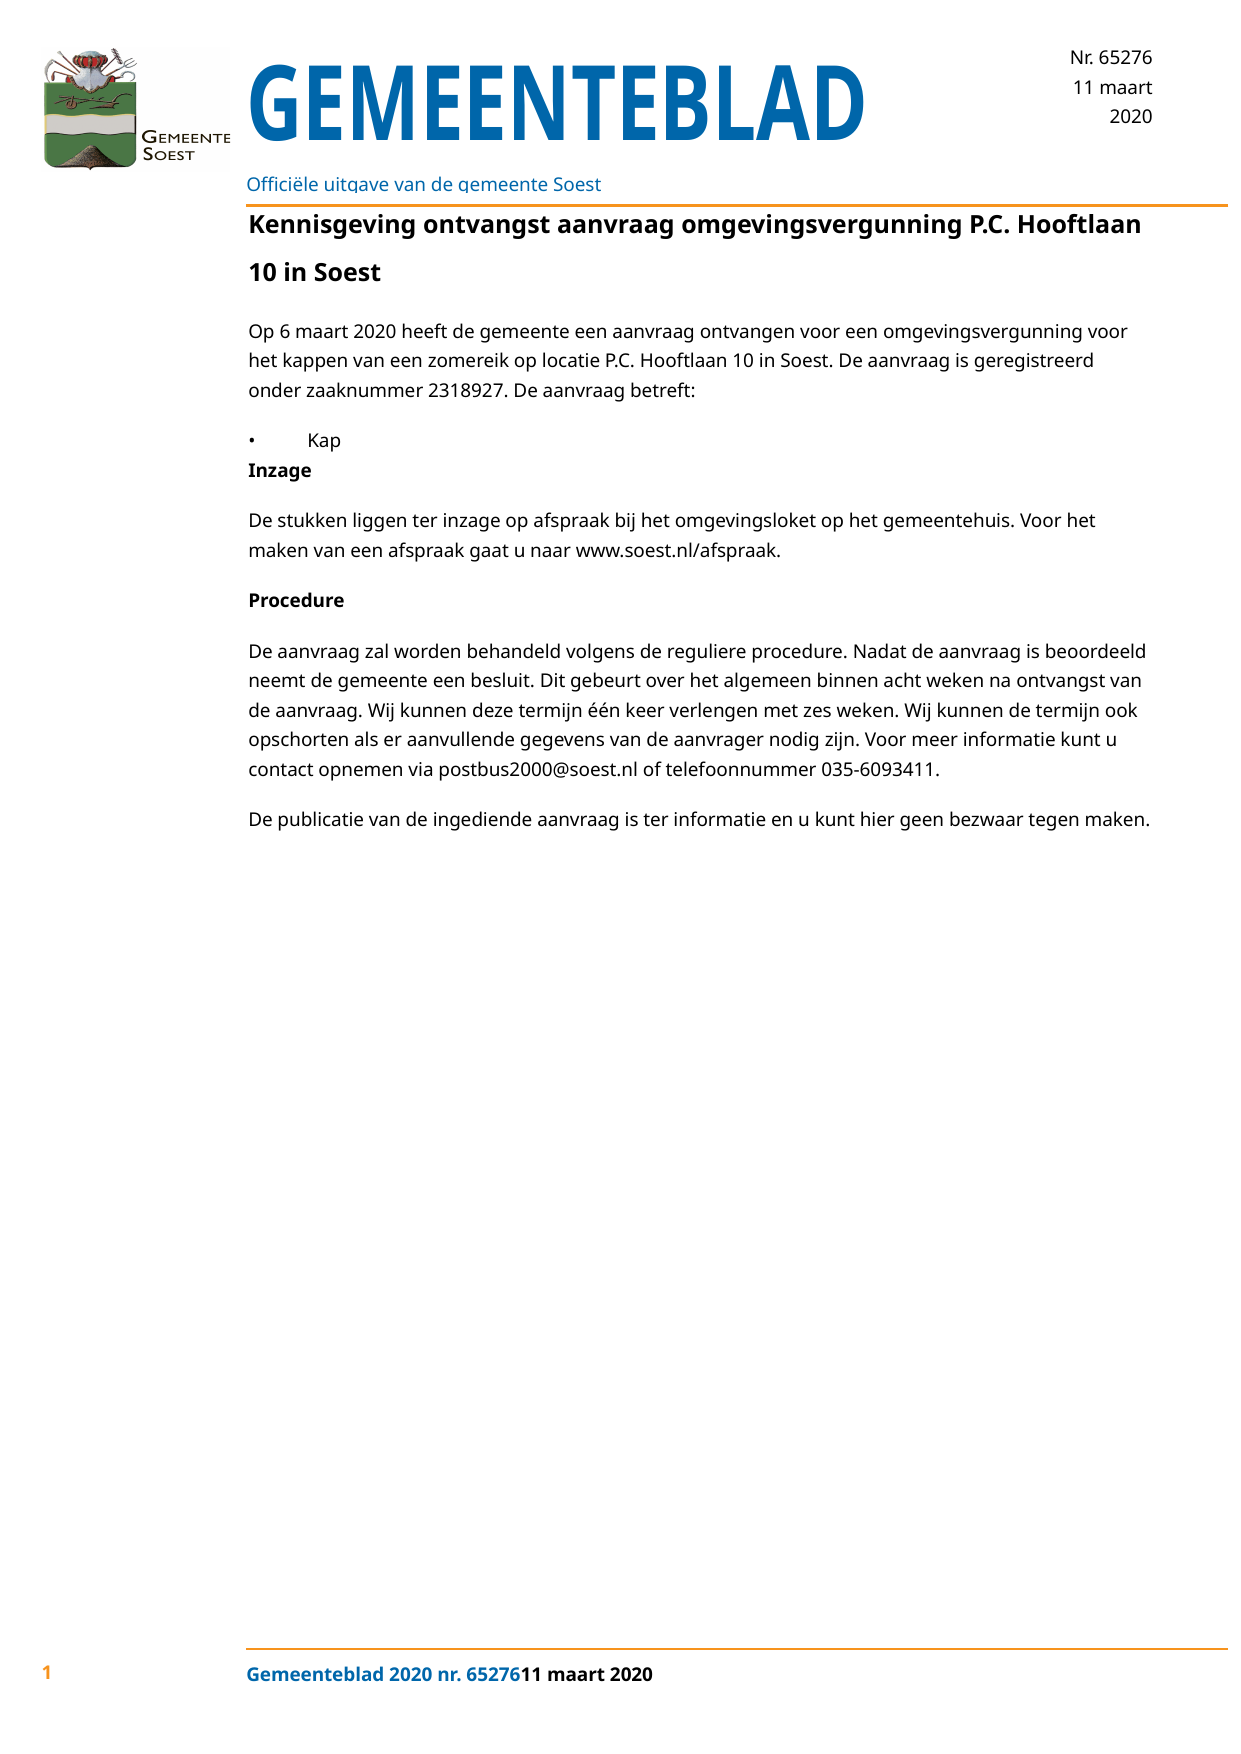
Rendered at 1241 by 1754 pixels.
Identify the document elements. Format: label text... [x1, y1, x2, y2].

text De publicatie van de ingediende aanvraag is ter informatie en u kunt hier geen bezwaar tegen maken. [248, 807, 1152, 832]
text Op 6 maart 2020 heeft de gemeente een aanvraag ontvangen voor een omgevingsvergunning voor het kappen van een zomereik op locatie P.C. Hooftlaan 10 in Soest. De aanvraag is geregistreerd onder zaaknummer 2318927. De aanvraag betreft: [248, 318, 1152, 403]
text De stukken liggen ter inzage op afspraak bij het omgevingsloket op het gemeentehuis. Voor het maken van een afspraak gaat u naar www.soest.nl/afspraak. [248, 507, 1152, 563]
text Kennisgeving ontvangst aanvraag omgevingsvergunning P.C. Hooftlaan 10 in Soest [248, 207, 1152, 288]
list Kap [248, 427, 1152, 453]
text Procedure [248, 587, 1152, 613]
picture [41, 47, 231, 172]
text Inzage [248, 457, 1152, 483]
text De aanvraag zal worden behandeld volgens de reguliere procedure. Nadat de aanvraag is beoordeeld neemt de gemeente een besluit. Dit gebeurt over het algemeen binnen acht weken na ontvangst van de aanvraag. Wij kunnen deze termijn één keer verlengen met zes weken. Wij kunnen de termijn ook opschorten als er aanvullende gegevens van de aanvrager nodig zijn. Voor meer informatie kunt u contact opnemen via postbus2000@soest.nl of telefoonnummer 035-6093411. [248, 638, 1152, 782]
